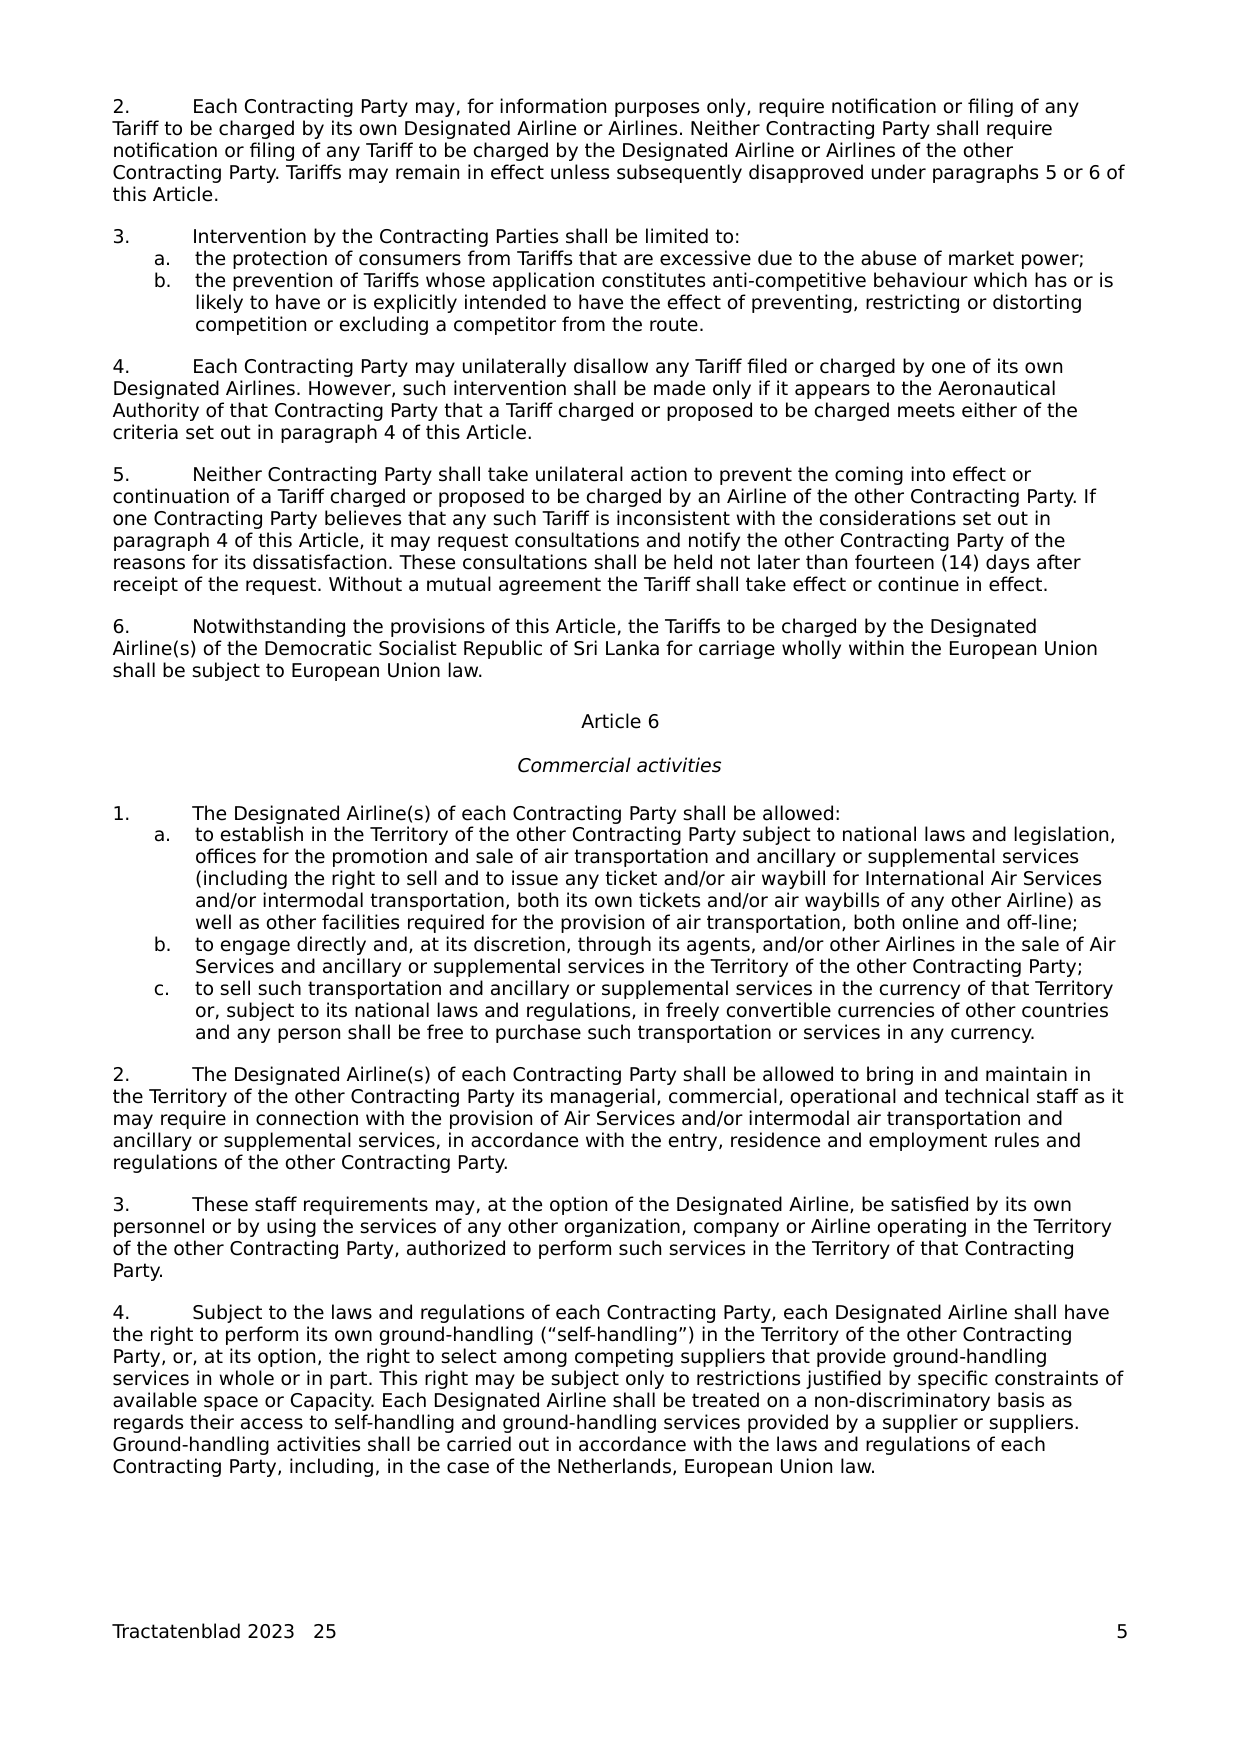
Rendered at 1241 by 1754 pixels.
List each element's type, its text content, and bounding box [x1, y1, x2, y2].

text c. to sell such transportation and ancillary or supplemental services in the currency of that Territory or, subject to its national laws and regulations, in freely convertible currencies of other countries and any person shall be free to purchase such transportation or services in any currency. [153, 978, 1128, 1044]
text 5. Neither Contracting Party shall take unilateral action to prevent the coming into effect or continuation of a Tariff charged or proposed to be charged by an Airline of the other Contracting Party. If one Contracting Party believes that any such Tariff is inconsistent with the considerations set out in paragraph 4 of this Article, it may request consultations and notify the other Contracting Party of the reasons for its dissatisfaction. These consultations shall be held not later than fourteen (14) days after receipt of the request. Without a mutual agreement the Tariff shall take effect or continue in effect. [112, 464, 1128, 596]
text b. to engage directly and, at its discretion, through its agents, and/or other Airlines in the sale of Air Services and ancillary or supplemental services in the Territory of the other Contracting Party; [153, 934, 1128, 978]
text b. the prevention of Tariffs whose application constitutes anti-competitive behaviour which has or is likely to have or is explicitly intended to have the effect of preventing, restricting or distorting competition or excluding a competitor from the route. [153, 270, 1128, 336]
text 4. Each Contracting Party may unilaterally disallow any Tariff filed or charged by one of its own Designated Airlines. However, such intervention shall be made only if it appears to the Aeronautical Authority of that Contracting Party that a Tariff charged or proposed to be charged meets either of the criteria set out in paragraph 4 of this Article. [112, 356, 1128, 444]
text 2. Each Contracting Party may, for information purposes only, require notification or filing of any Tariff to be charged by its own Designated Airline or Airlines. Neither Contracting Party shall require notification or filing of any Tariff to be charged by the Designated Airline or Airlines of the other Contracting Party. Tariffs may remain in effect unless subsequently disapproved under paragraphs 5 or 6 of this Article. [112, 96, 1128, 206]
text a. to establish in the Territory of the other Contracting Party subject to national laws and legislation, offices for the promotion and sale of air transportation and ancillary or supplemental services (including the right to sell and to issue any ticket and/or air waybill for International Air Services and/or intermodal transportation, both its own tickets and/or air waybills of any other Airline) as well as other facilities required for the provision of air transportation, both online and off-line; [153, 824, 1128, 934]
text 2. The Designated Airline(s) of each Contracting Party shall be allowed to bring in and maintain in the Territory of the other Contracting Party its managerial, commercial, operational and technical staff as it may require in connection with the provision of Air Services and/or intermodal air transportation and ancillary or supplemental services, in accordance with the entry, residence and employment rules and regulations of the other Contracting Party. [112, 1064, 1128, 1174]
subtitle Article 6 Commercial activities [112, 711, 1128, 777]
text 4. Subject to the laws and regulations of each Contracting Party, each Designated Airline shall have the right to perform its own ground-handling (“self-handling”) in the Territory of the other Contracting Party, or, at its option, the right to select among competing suppliers that provide ground-handling services in whole or in part. This right may be subject only to restrictions justified by specific constraints of available space or Capacity. Each Designated Airline shall be treated on a non-discriminatory basis as regards their access to self-handling and ground-handling services provided by a supplier or suppliers. Ground-handling activities shall be carried out in accordance with the laws and regulations of each Contracting Party, including, in the case of the Netherlands, European Union law. [112, 1302, 1128, 1478]
text 6. Notwithstanding the provisions of this Article, the Tariffs to be charged by the Designated Airline(s) of the Democratic Socialist Republic of Sri Lanka for carriage wholly within the European Union shall be subject to European Union law. [112, 616, 1128, 681]
text 3. These staff requirements may, at the option of the Designated Airline, be satisfied by its own personnel or by using the services of any other organization, company or Airline operating in the Territory of the other Contracting Party, authorized to perform such services in the Territory of that Contracting Party. [112, 1194, 1128, 1282]
text 1. The Designated Airline(s) of each Contracting Party shall be allowed: [112, 802, 1128, 824]
text 3. Intervention by the Contracting Parties shall be limited to: [112, 226, 1128, 248]
text a. the protection of consumers from Tariffs that are excessive due to the abuse of market power; [153, 248, 1128, 270]
